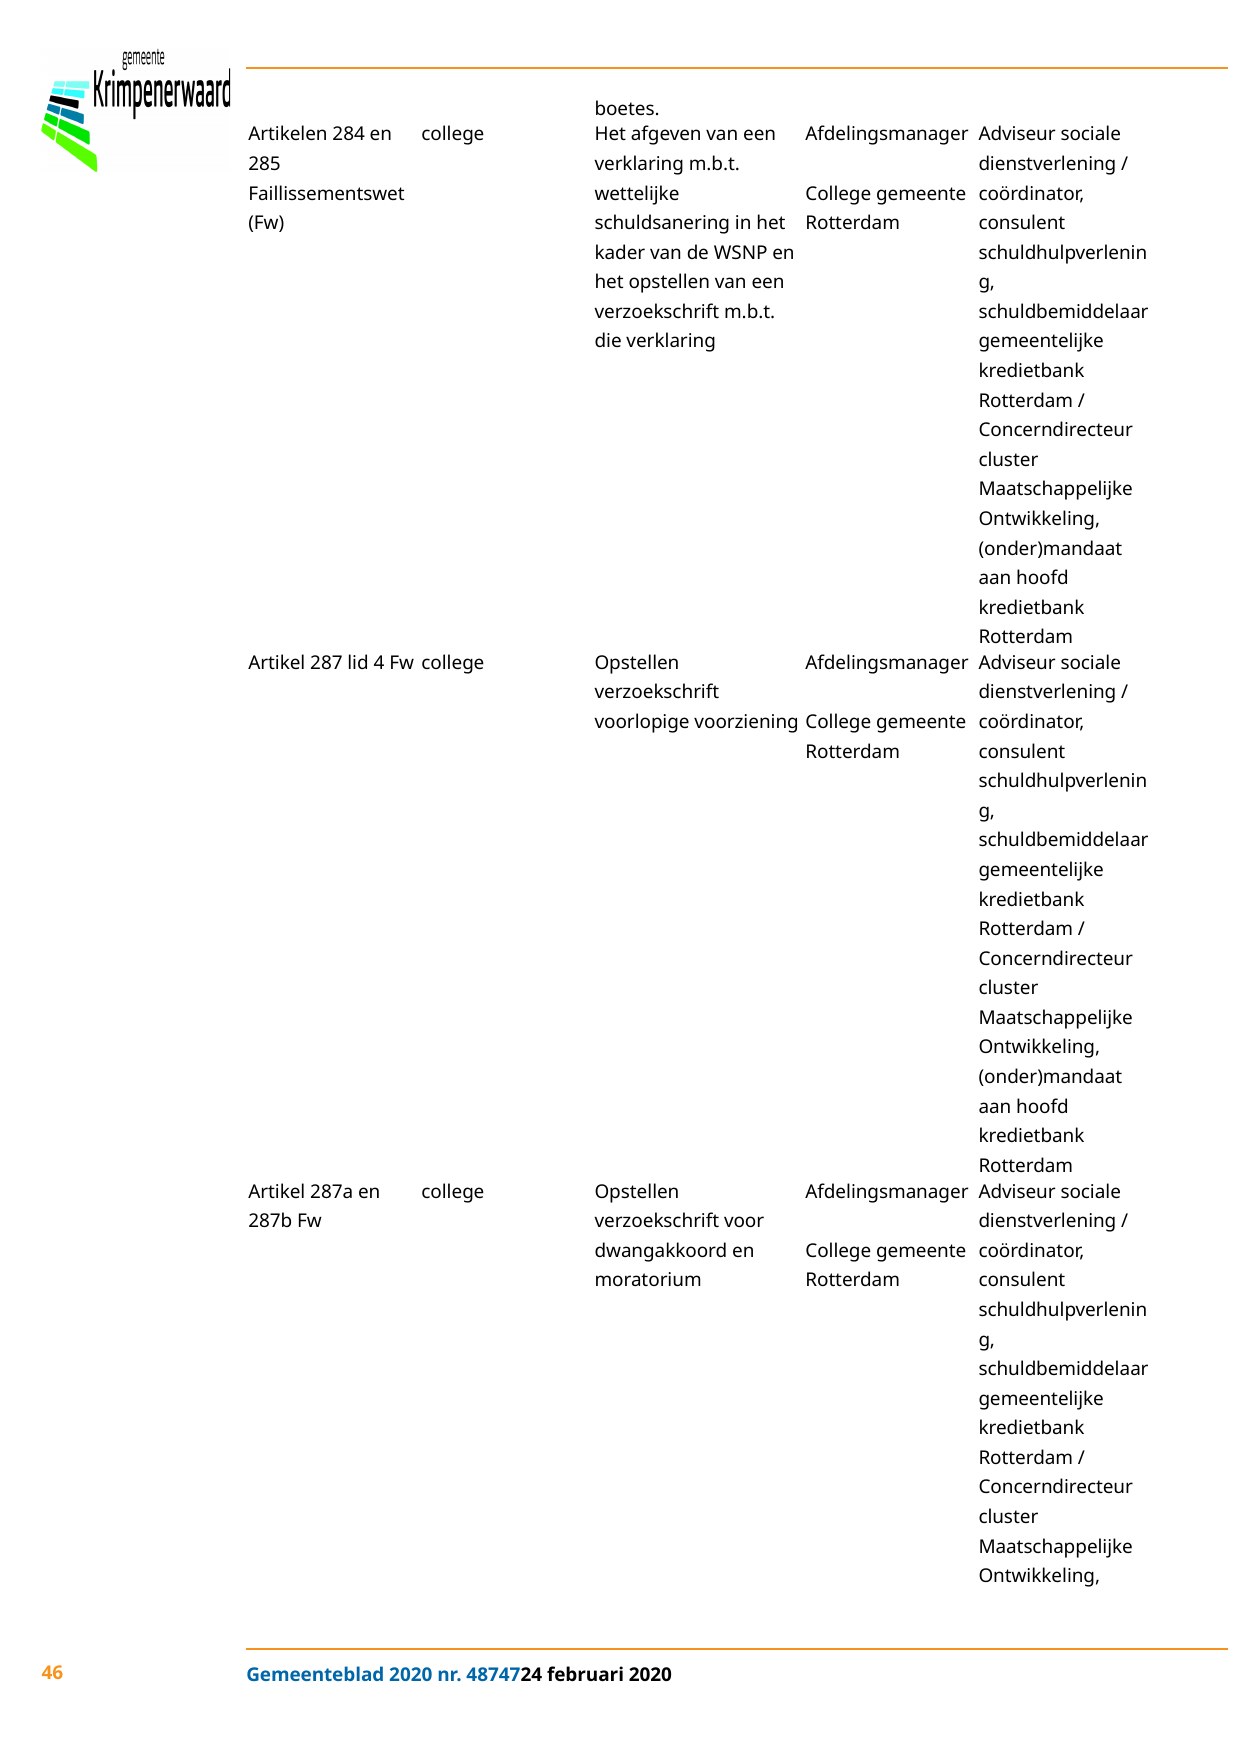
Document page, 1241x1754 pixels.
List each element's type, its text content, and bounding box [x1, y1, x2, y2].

table_cell Afdelingsmanager College gemeente Rotterdam [805, 649, 978, 1178]
table_cell Opstellen verzoekschrift voor dwangakkoord en moratorium [594, 1178, 805, 1588]
table_cell [978, 95, 1152, 121]
table_cell Afdelingsmanager College gemeente Rotterdam [805, 121, 978, 649]
table_cell [805, 95, 978, 121]
table_cell Opstellen verzoekschrift voorlopige voorziening [594, 649, 805, 1178]
table_cell college [421, 649, 594, 1178]
table_cell Adviseur sociale dienstverlening / coördinator, consulent schuldhulpverlening, schuldbemiddelaar gemeentelijke kredietbank Rotterdam / Concerndirecteur cluster Maatschappelijke Ontwikkeling, (onder)mandaat aan hoofd kredietbank Rotterdam [978, 121, 1152, 649]
table_cell college [421, 121, 594, 649]
table_cell [421, 95, 594, 121]
table_cell Artikel 287a en 287b Fw [248, 1178, 421, 1588]
table_cell Artikel 287 lid 4 Fw [248, 649, 421, 1178]
picture [41, 47, 231, 172]
table_cell Adviseur sociale dienstverlening / coördinator, consulent schuldhulpverlening, schuldbemiddelaar gemeentelijke kredietbank Rotterdam / Concerndirecteur cluster Maatschappelijke Ontwikkeling, (onder)mandaat aan hoofd kredietbank Rotterdam [978, 649, 1152, 1178]
table_cell Afdelingsmanager College gemeente Rotterdam [805, 1178, 978, 1588]
table_cell college [421, 1178, 594, 1588]
table_cell [248, 95, 421, 121]
table_cell boetes. [594, 95, 805, 121]
table_cell Artikelen 284 en 285 Faillissementswet (Fw) [248, 121, 421, 649]
table_cell Adviseur sociale dienstverlening / coördinator, consulent schuldhulpverlening, schuldbemiddelaar gemeentelijke kredietbank Rotterdam / Concerndirecteur cluster Maatschappelijke Ontwikkeling, [978, 1178, 1152, 1588]
table_cell Het afgeven van een verklaring m.b.t. wettelijke schuldsanering in het kader van de WSNP en het opstellen van een verzoekschrift m.b.t. die verklaring [594, 121, 805, 649]
